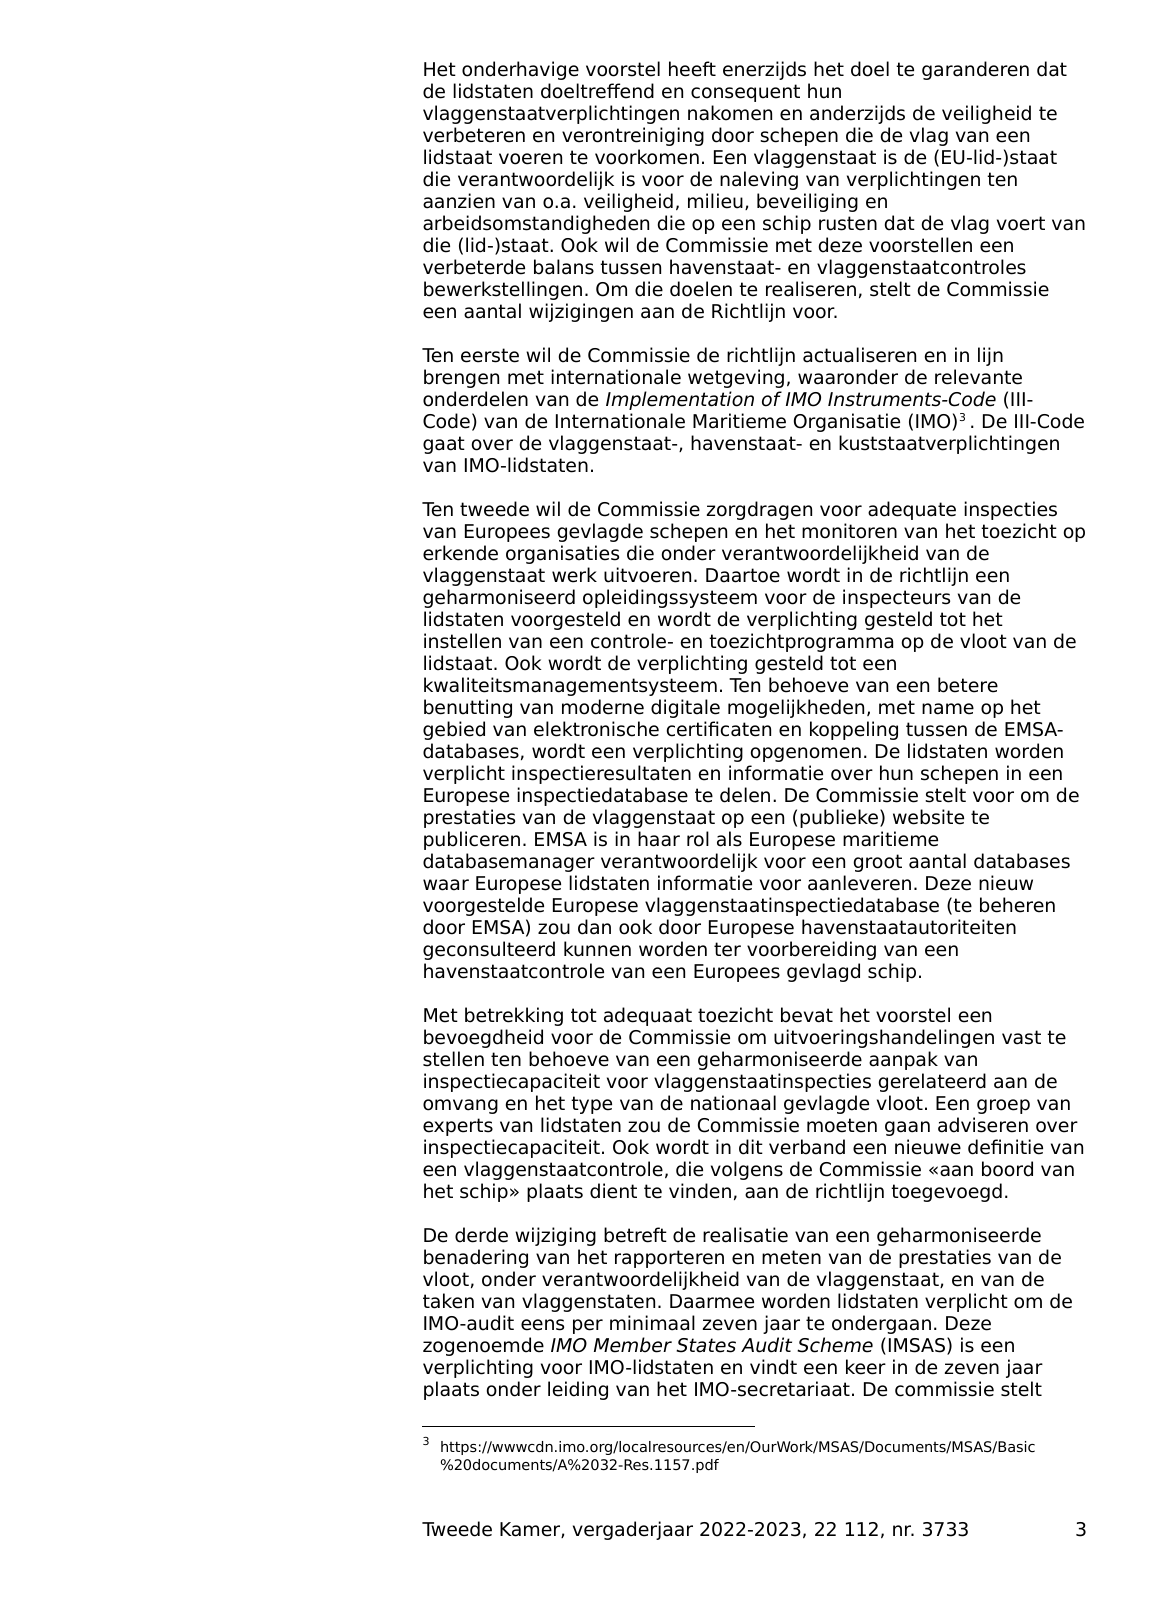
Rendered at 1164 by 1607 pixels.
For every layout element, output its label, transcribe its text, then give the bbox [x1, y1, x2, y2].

text De derde wijziging betreft de realisatie van een geharmoniseerde benadering van het rapporteren en meten van de prestaties van de vloot, onder verantwoordelijkheid van de vlaggenstaat, en van de taken van vlaggenstaten. Daarmee worden lidstaten verplicht om de IMO-audit eens per minimaal zeven jaar te ondergaan. Deze zogenoemde IMO Member States Audit Scheme (IMSAS) is een verplichting voor IMO-lidstaten en vindt een keer in de zeven jaar plaats onder leiding van het IMO-secretariaat. De commissie stelt [422, 1225, 1087, 1401]
text Ten tweede wil de Commissie zorgdragen voor adequate inspecties van Europees gevlagde schepen en het monitoren van het toezicht op erkende organisaties die onder verantwoordelijkheid van de vlaggenstaat werk uitvoeren. Daartoe wordt in de richtlijn een geharmoniseerd opleidingssysteem voor de inspecteurs van de lidstaten voorgesteld en wordt de verplichting gesteld tot het instellen van een controle- en toezichtprogramma op de vloot van de lidstaat. Ook wordt de verplichting gesteld tot een kwaliteitsmanagementsysteem. Ten behoeve van een betere benutting van moderne digitale mogelijkheden, met name op het gebied van elektronische certificaten en koppeling tussen de EMSA-databases, wordt een verplichting opgenomen. De lidstaten worden verplicht inspectieresultaten en informatie over hun schepen in een Europese inspectiedatabase te delen. De Commissie stelt voor om de prestaties van de vlaggenstaat op een (publieke) website te publiceren. EMSA is in haar rol als Europese maritieme databasemanager verantwoordelijk voor een groot aantal databases waar Europese lidstaten informatie voor aanleveren. Deze nieuw voorgestelde Europese vlaggenstaatinspectiedatabase (te beheren door EMSA) zou dan ook door Europese havenstaatautoriteiten geconsulteerd kunnen worden ter voorbereiding van een havenstaatcontrole van een Europees gevlagd schip. [422, 499, 1087, 983]
text https://wwwcdn.imo.org/localresources/en/OurWork/MSAS/Documents/MSAS/Basic%20documents/A%2032-Res.1157.pdf [422, 1435, 1087, 1474]
text Ten eerste wil de Commissie de richtlijn actualiseren en in lijn brengen met internationale wetgeving, waaronder de relevante onderdelen van de Implementation of IMO Instruments-Code (III-Code) van de Internationale Maritieme Organisatie (IMO). De III-Code gaat over de vlaggenstaat-, havenstaat- en kuststaatverplichtingen van IMO-lidstaten. [422, 345, 1087, 477]
text Het onderhavige voorstel heeft enerzijds het doel te garanderen dat de lidstaten doeltreffend en consequent hun vlaggenstaatverplichtingen nakomen en anderzijds de veiligheid te verbeteren en verontreiniging door schepen die de vlag van een lidstaat voeren te voorkomen. Een vlaggenstaat is de (EU-lid-)staat die verantwoordelijk is voor de naleving van verplichtingen ten aanzien van o.a. veiligheid, milieu, beveiliging en arbeidsomstandigheden die op een schip rusten dat de vlag voert van die (lid-)staat. Ook wil de Commissie met deze voorstellen een verbeterde balans tussen havenstaat- en vlaggenstaatcontroles bewerkstellingen. Om die doelen te realiseren, stelt de Commissie een aantal wijzigingen aan de Richtlijn voor. [422, 59, 1087, 323]
text Met betrekking tot adequaat toezicht bevat het voorstel een bevoegdheid voor de Commissie om uitvoeringshandelingen vast te stellen ten behoeve van een geharmoniseerde aanpak van inspectiecapaciteit voor vlaggenstaatinspecties gerelateerd aan de omvang en het type van de nationaal gevlagde vloot. Een groep van experts van lidstaten zou de Commissie moeten gaan adviseren over inspectiecapaciteit. Ook wordt in dit verband een nieuwe definitie van een vlaggenstaatcontrole, die volgens de Commissie «aan boord van het schip» plaats dient te vinden, aan de richtlijn toegevoegd. [422, 1005, 1087, 1203]
